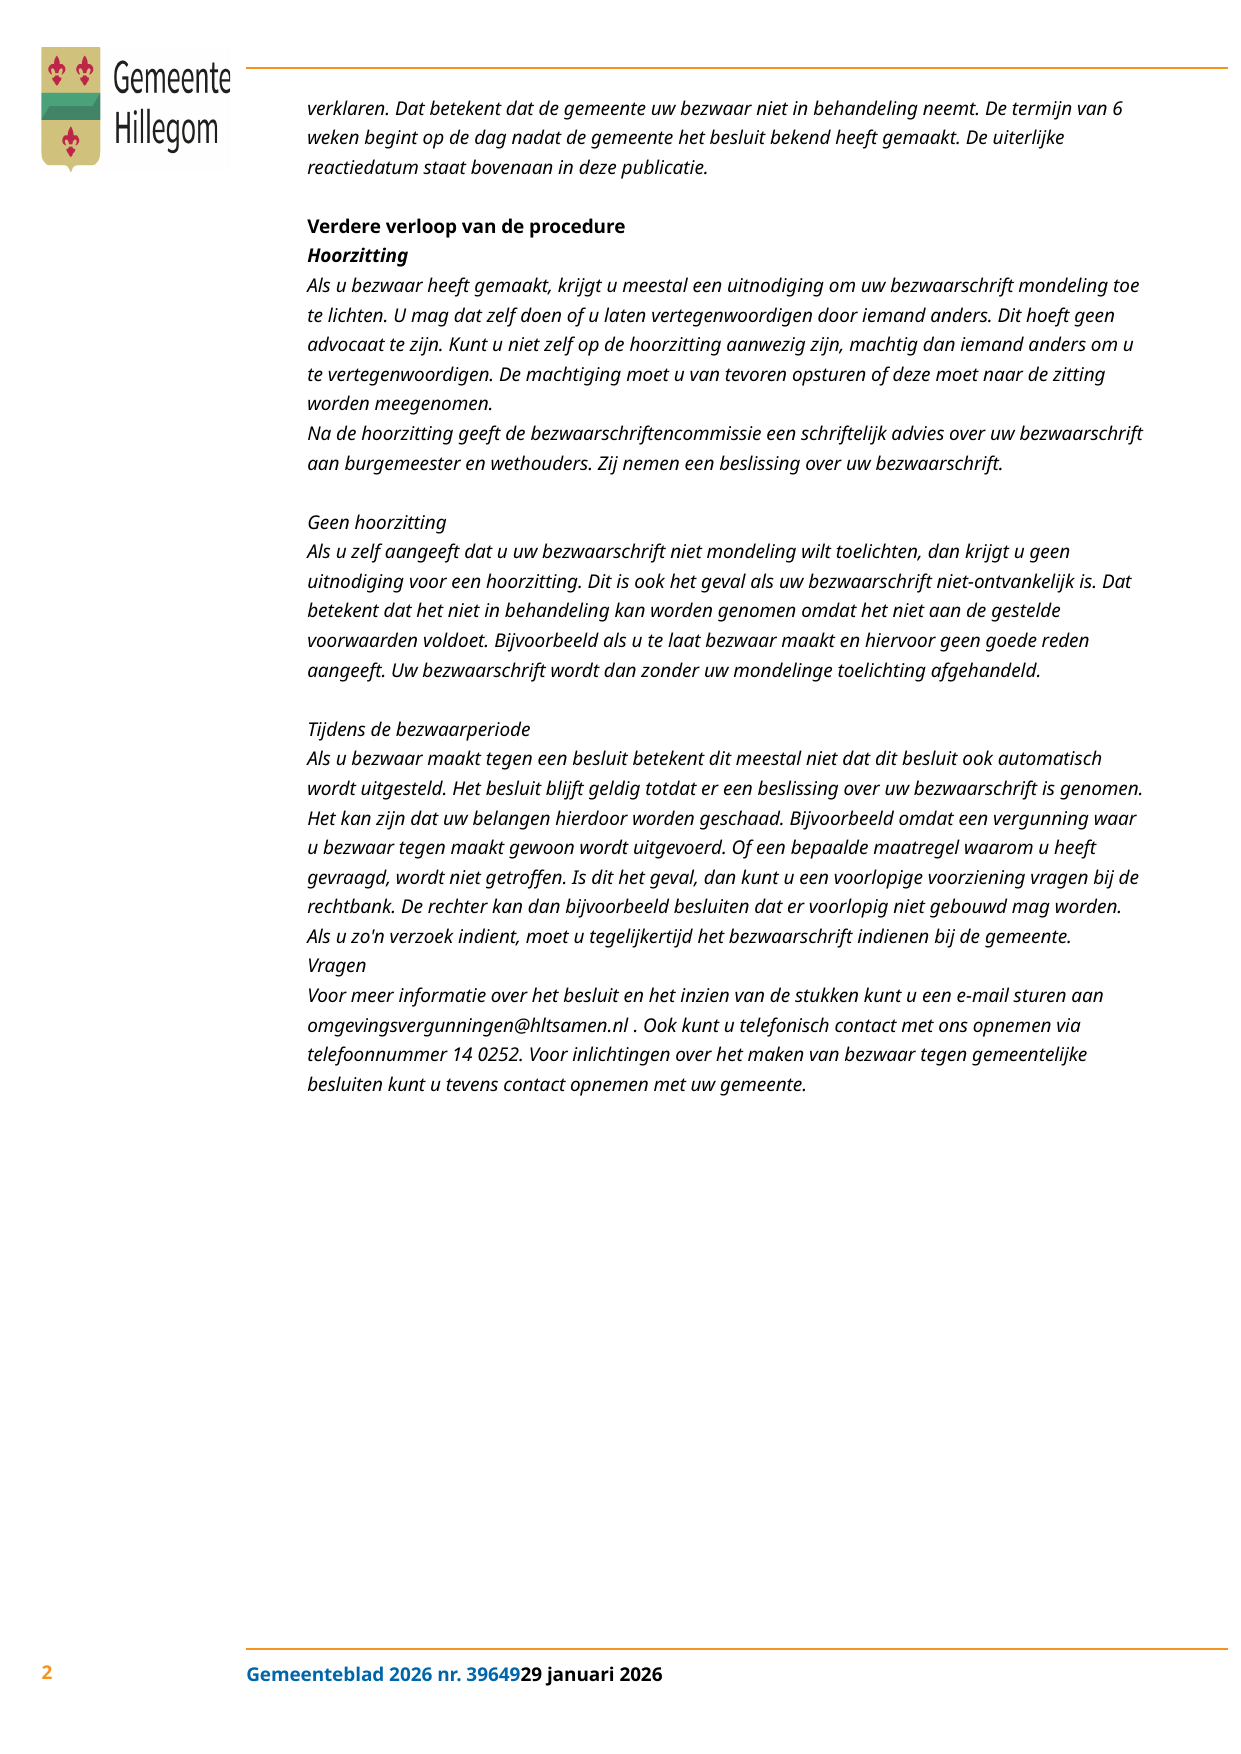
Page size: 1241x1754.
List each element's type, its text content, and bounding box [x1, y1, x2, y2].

list Hoorzitting [248, 243, 1152, 268]
list Na de hoorzitting geeft de bezwaarschriftencommissie een schriftelijk advies over uw bezwaarschrift aan burgemeester en wethouders. Zij nemen een beslissing over uw bezwaarschrift. [248, 420, 1152, 476]
picture [41, 47, 231, 172]
list Verdere verloop van de procedure [248, 213, 1152, 239]
list Voor meer informatie over het besluit en het inzien van de stukken kunt u een e-mail sturen aan omgevingsvergunningen@hltsamen.nl . Ook kunt u telefonisch contact met ons opnemen via telefoonnummer 14 0252. Voor inlichtingen over het maken van bezwaar tegen gemeentelijke besluiten kunt u tevens contact opnemen met uw gemeente. [248, 982, 1152, 1097]
list Vragen [248, 953, 1152, 978]
list Als u zelf aangeeft dat u uw bezwaarschrift niet mondeling wilt toelichten, dan krijgt u geen uitnodiging voor een hoorzitting. Dit is ook het geval als uw bezwaarschrift niet-ontvankelijk is. Dat betekent dat het niet in behandeling kan worden genomen omdat het niet aan de gestelde voorwaarden voldoet. Bijvoorbeeld als u te laat bezwaar maakt en hiervoor geen goede reden aangeeft. Uw bezwaarschrift wordt dan zonder uw mondelinge toelichting afgehandeld. [248, 538, 1152, 683]
list Tijdens de bezwaarperiode [248, 716, 1152, 742]
list verklaren. Dat betekent dat de gemeente uw bezwaar niet in behandeling neemt. De termijn van 6 weken begint op de dag nadat de gemeente het besluit bekend heeft gemaakt. De uiterlijke reactiedatum staat bovenaan in deze publicatie. [248, 95, 1152, 180]
list Als u bezwaar maakt tegen een besluit betekent dit meestal niet dat dit besluit ook automatisch wordt uitgesteld. Het besluit blijft geldig totdat er een beslissing over uw bezwaarschrift is genomen. Het kan zijn dat uw belangen hierdoor worden geschaad. Bijvoorbeeld omdat een vergunning waar u bezwaar tegen maakt gewoon wordt uitgevoerd. Of een bepaalde maatregel waarom u heeft gevraagd, wordt niet getroffen. Is dit het geval, dan kunt u een voorlopige voorziening vragen bij de rechtbank. De rechter kan dan bijvoorbeeld besluiten dat er voorlopig niet gebouwd mag worden. Als u zo'n verzoek indient, moet u tegelijkertijd het bezwaarschrift indienen bij de gemeente. [248, 746, 1152, 949]
list Geen hoorzitting [248, 509, 1152, 535]
list Als u bezwaar heeft gemaakt, krijgt u meestal een uitnodiging om uw bezwaarschrift mondeling toe te lichten. U mag dat zelf doen of u laten vertegenwoordigen door iemand anders. Dit hoeft geen advocaat te zijn. Kunt u niet zelf op de hoorzitting aanwezig zijn, machtig dan iemand anders om u te vertegenwoordigen. De machtiging moet u van tevoren opsturen of deze moet naar de zitting worden meegenomen. [248, 272, 1152, 416]
